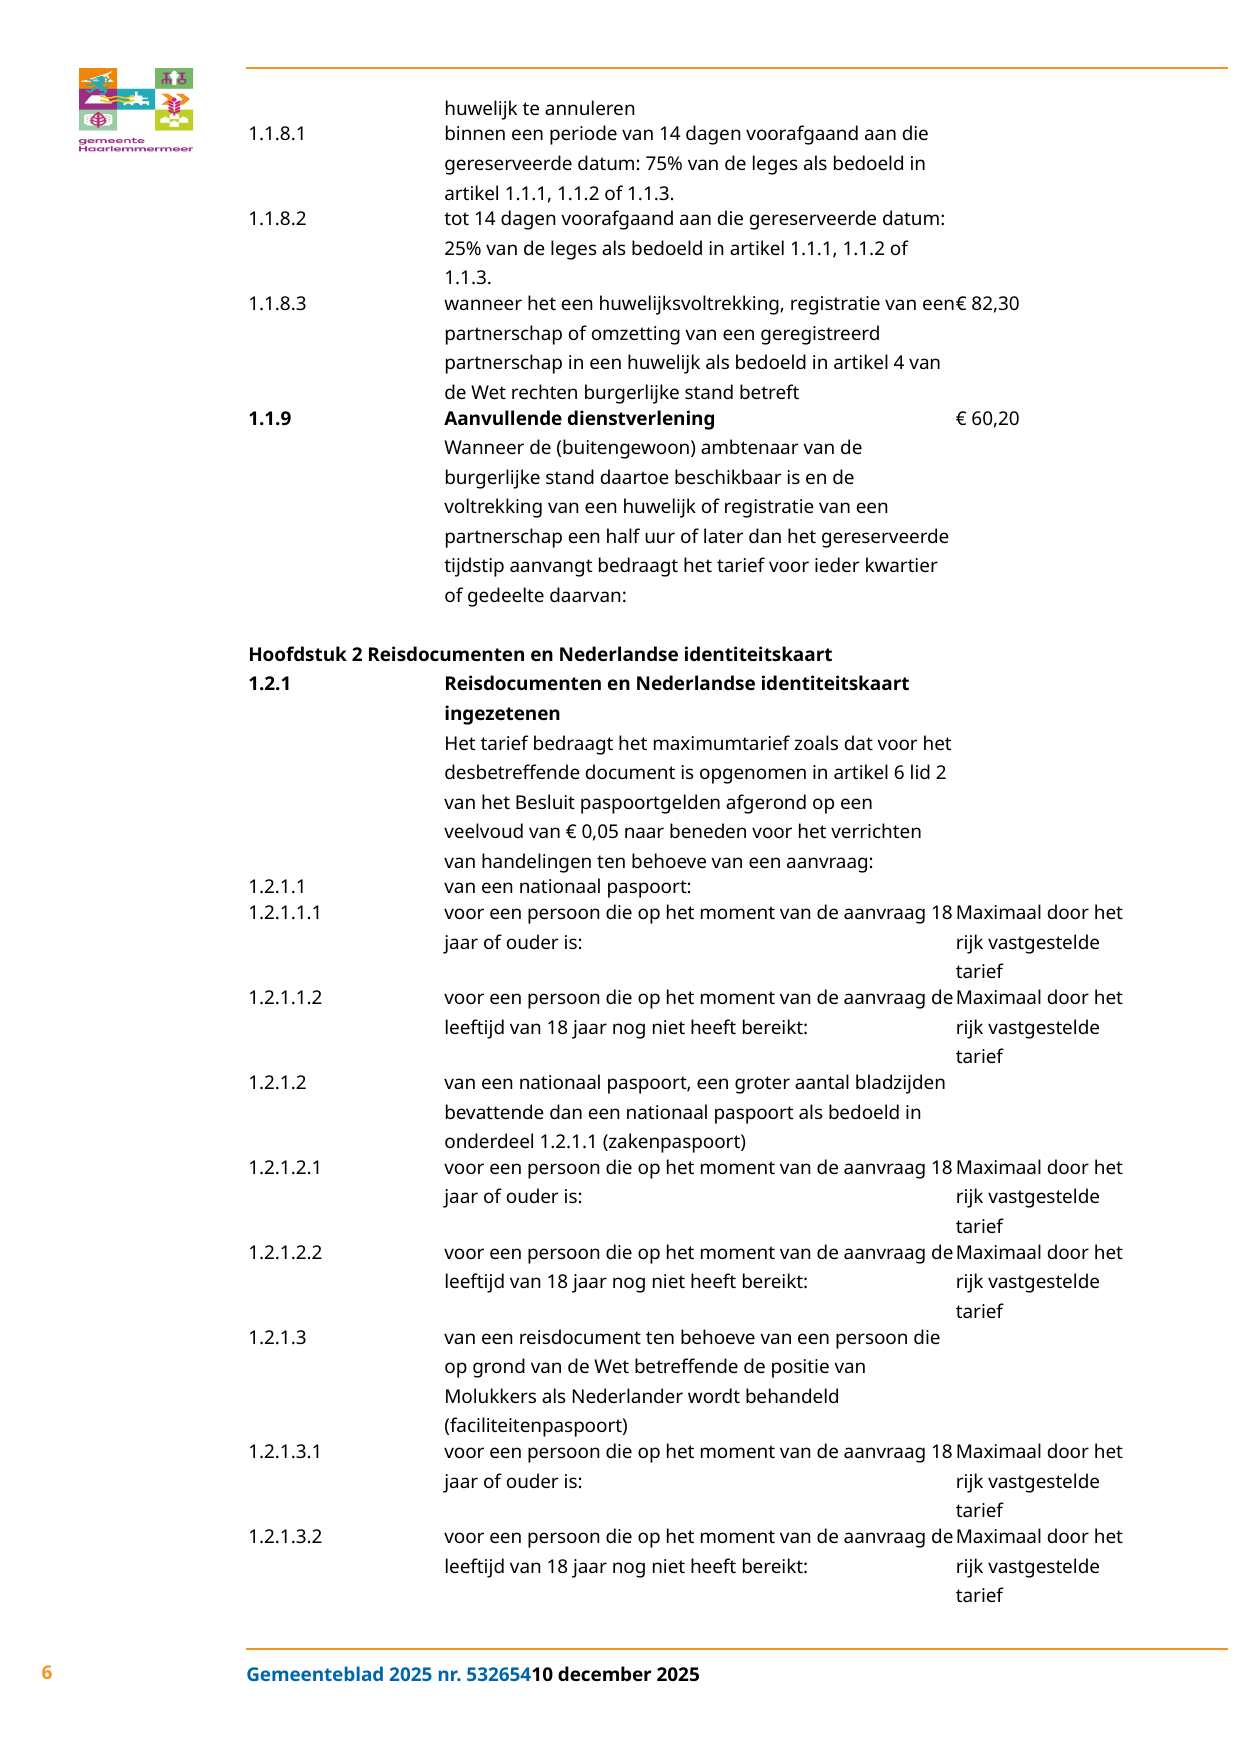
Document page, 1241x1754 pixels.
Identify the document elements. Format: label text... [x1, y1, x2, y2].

table_cell [248, 95, 444, 121]
table_cell voor een persoon die op het moment van de aanvraag de leeftijd van 18 jaar nog niet heeft bereikt: [444, 984, 956, 1069]
table_cell 1.2.1.3 [248, 1324, 444, 1438]
table_cell tot 14 dagen voorafgaand aan die gereserveerde datum: 25% van de leges als bedoeld in artikel 1.1.1, 1.1.2 of 1.1.3. [444, 205, 956, 290]
table_cell van een nationaal paspoort: [444, 874, 956, 899]
table_cell € 60,20 [956, 405, 1152, 608]
table_cell binnen een periode van 14 dagen voorafgaand aan die gereserveerde datum: 75% van de leges als bedoeld in artikel 1.1.1, 1.1.2 of 1.1.3. [444, 121, 956, 205]
table_cell Maximaal door het rijk vastgestelde tarief [956, 1439, 1152, 1523]
table_cell Maximaal door het rijk vastgestelde tarief [956, 1154, 1152, 1239]
table_cell huwelijk te annuleren [444, 95, 956, 121]
table_cell Maximaal door het rijk vastgestelde tarief [956, 984, 1152, 1069]
table_cell 1.2.1.1.2 [248, 984, 444, 1069]
table_cell voor een persoon die op het moment van de aanvraag de leeftijd van 18 jaar nog niet heeft bereikt: [444, 1523, 956, 1608]
table_cell [956, 205, 1152, 290]
table_cell voor een persoon die op het moment van de aanvraag 18 jaar of ouder is: [444, 1439, 956, 1523]
table_cell 1.2.1.1 [248, 874, 444, 899]
table_cell 1.1.8.1 [248, 121, 444, 205]
table_cell van een nationaal paspoort, een groter aantal bladzijden bevattende dan een nationaal paspoort als bedoeld in onderdeel 1.2.1.1 (zakenpaspoort) [444, 1069, 956, 1154]
table_cell 1.2.1.3.2 [248, 1523, 444, 1608]
table_cell 1.2.1.2.2 [248, 1239, 444, 1324]
table_cell [956, 95, 1152, 121]
picture [41, 47, 231, 172]
table_cell 1.1.8.3 [248, 290, 444, 405]
table_cell [956, 874, 1152, 899]
table_cell Maximaal door het rijk vastgestelde tarief [956, 900, 1152, 984]
table_cell voor een persoon die op het moment van de aanvraag 18 jaar of ouder is: [444, 1154, 956, 1239]
table_cell 1.2.1.2 [248, 1069, 444, 1154]
table_cell 1.2.1.2.1 [248, 1154, 444, 1239]
table_cell 1.2.1.1.1 [248, 900, 444, 984]
table_header [956, 671, 1152, 874]
table_header Reisdocumenten en Nederlandse identiteitskaart ingezetenen Het tarief bedraagt het maximumtarief zoals dat voor het desbetreffende document is opgenomen in artikel 6 lid 2 van het Besluit paspoortgelden afgerond op een veelvoud van € 0,05 naar beneden voor het verrichten van handelingen ten behoeve van een aanvraag: [444, 671, 956, 874]
table_cell € 82,30 [956, 290, 1152, 405]
table_cell [956, 1324, 1152, 1438]
table_cell van een reisdocument ten behoeve van een persoon die op grond van de Wet betreffende de positie van Molukkers als Nederlander wordt behandeld (faciliteitenpaspoort) [444, 1324, 956, 1438]
table_header 1.2.1 [248, 671, 444, 874]
table_cell wanneer het een huwelijksvoltrekking, registratie van een partnerschap of omzetting van een geregistreerd partnerschap in een huwelijk als bedoeld in artikel 4 van de Wet rechten burgerlijke stand betreft [444, 290, 956, 405]
table_cell voor een persoon die op het moment van de aanvraag de leeftijd van 18 jaar nog niet heeft bereikt: [444, 1239, 956, 1324]
table_cell Aanvullende dienstverlening Wanneer de (buitengewoon) ambtenaar van de burgerlijke stand daartoe beschikbaar is en de voltrekking van een huwelijk of registratie van een partnerschap een half uur of later dan het gereserveerde tijdstip aanvangt bedraagt het tarief voor ieder kwartier of gedeelte daarvan: [444, 405, 956, 608]
table_cell Maximaal door het rijk vastgestelde tarief [956, 1523, 1152, 1608]
table_cell 1.1.9 [248, 405, 444, 608]
table_cell voor een persoon die op het moment van de aanvraag 18 jaar of ouder is: [444, 900, 956, 984]
table_cell Maximaal door het rijk vastgestelde tarief [956, 1239, 1152, 1324]
text Hoofdstuk 2 Reisdocumenten en Nederlandse identiteitskaart [248, 641, 1152, 667]
table_cell 1.2.1.3.1 [248, 1439, 444, 1523]
table_cell 1.1.8.2 [248, 205, 444, 290]
table_cell [956, 1069, 1152, 1154]
table_cell [956, 121, 1152, 205]
